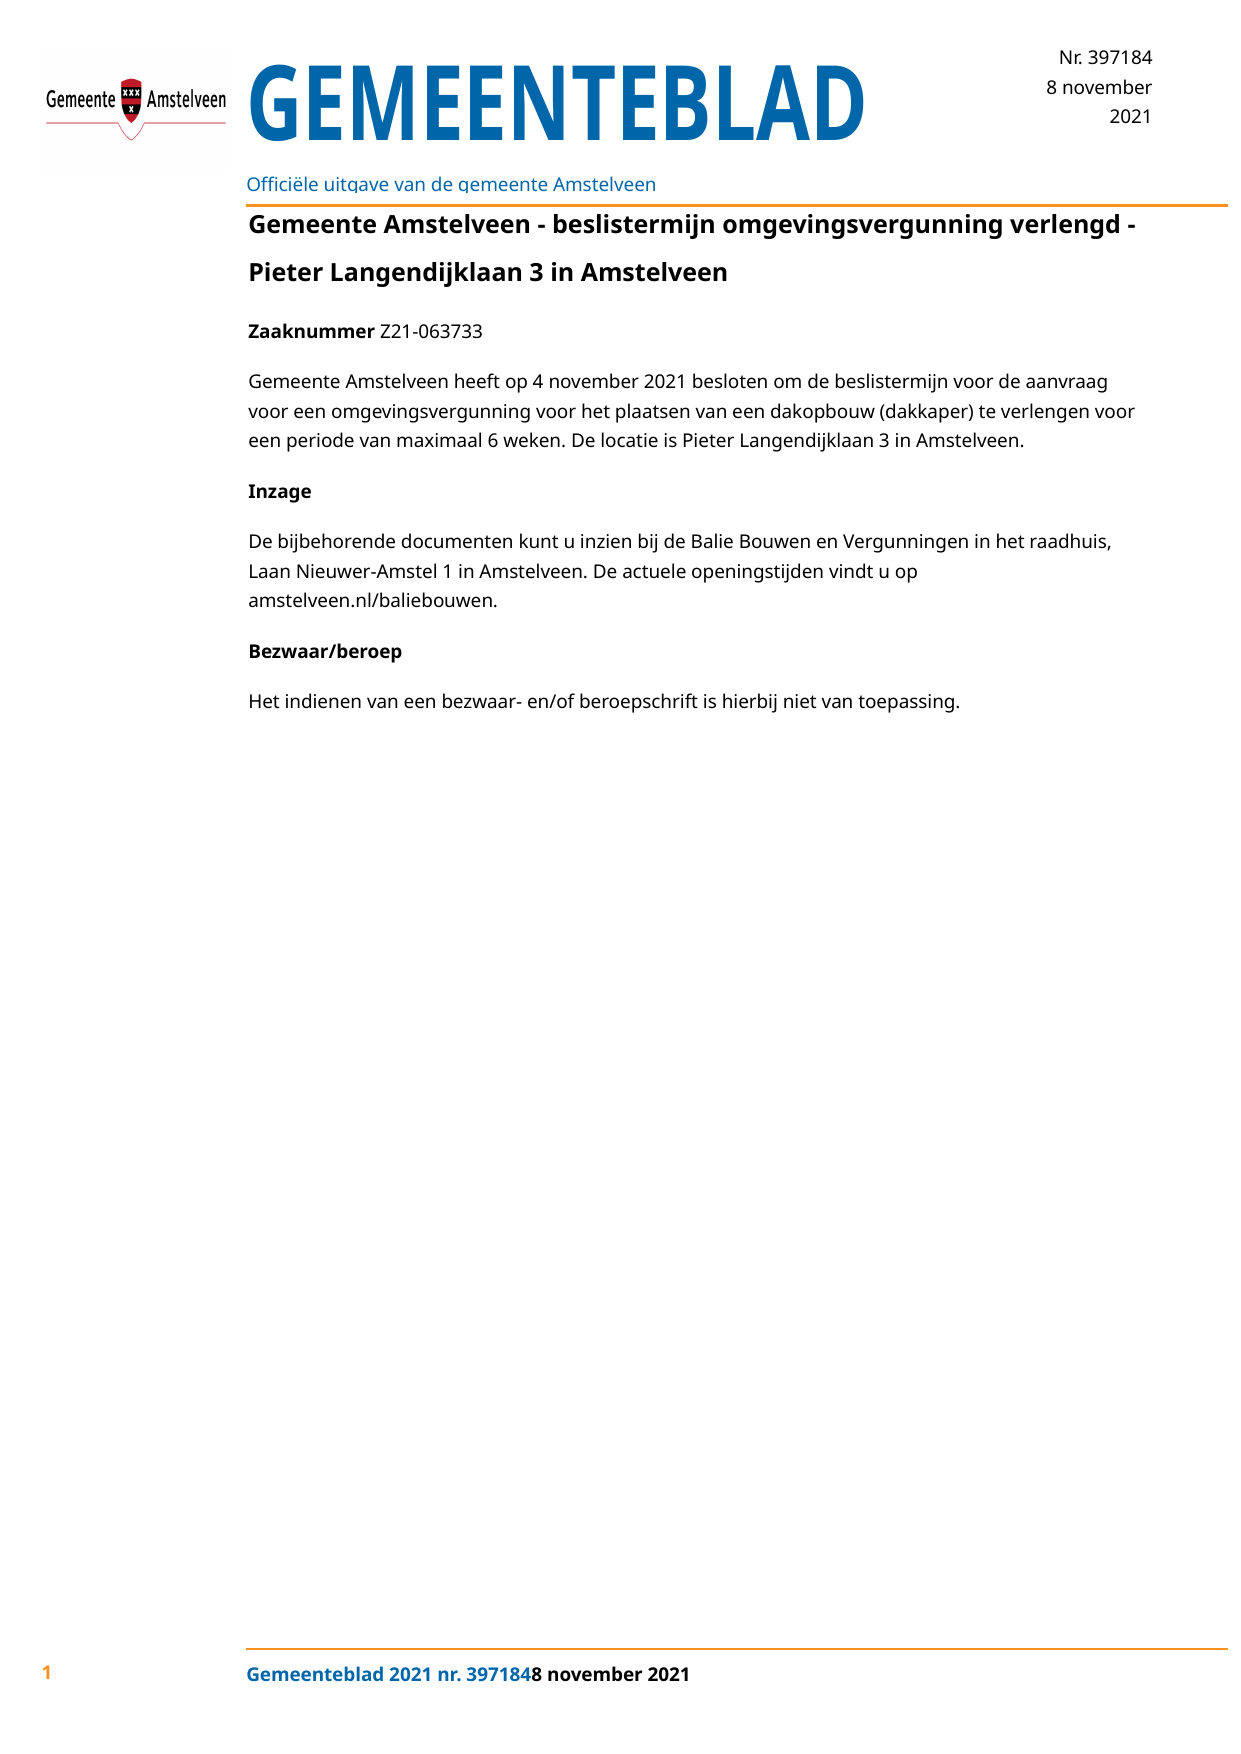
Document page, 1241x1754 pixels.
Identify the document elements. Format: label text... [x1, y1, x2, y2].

text Het indienen van een bezwaar- en/of beroepschrift is hierbij niet van toepassing. [248, 688, 1152, 714]
text Gemeente Amstelveen heeft op 4 november 2021 besloten om de beslistermijn voor de aanvraag voor een omgevingsvergunning voor het plaatsen van een dakopbouw (dakkaper) te verlengen voor een periode van maximaal 6 weken. De locatie is Pieter Langendijklaan 3 in Amstelveen. [248, 368, 1152, 453]
picture [41, 47, 231, 172]
text Zaaknummer Z21-063733 [248, 318, 1152, 344]
text De bijbehorende documenten kunt u inzien bij de Balie Bouwen en Vergunningen in het raadhuis, Laan Nieuwer-Amstel 1 in Amstelveen. De actuele openingstijden vindt u op amstelveen.nl/baliebouwen. [248, 528, 1152, 613]
text Gemeente Amstelveen - beslistermijn omgevingsvergunning verlengd - Pieter Langendijklaan 3 in Amstelveen [248, 207, 1152, 288]
text Inzage [248, 478, 1152, 504]
text Bezwaar/beroep [248, 638, 1152, 664]
